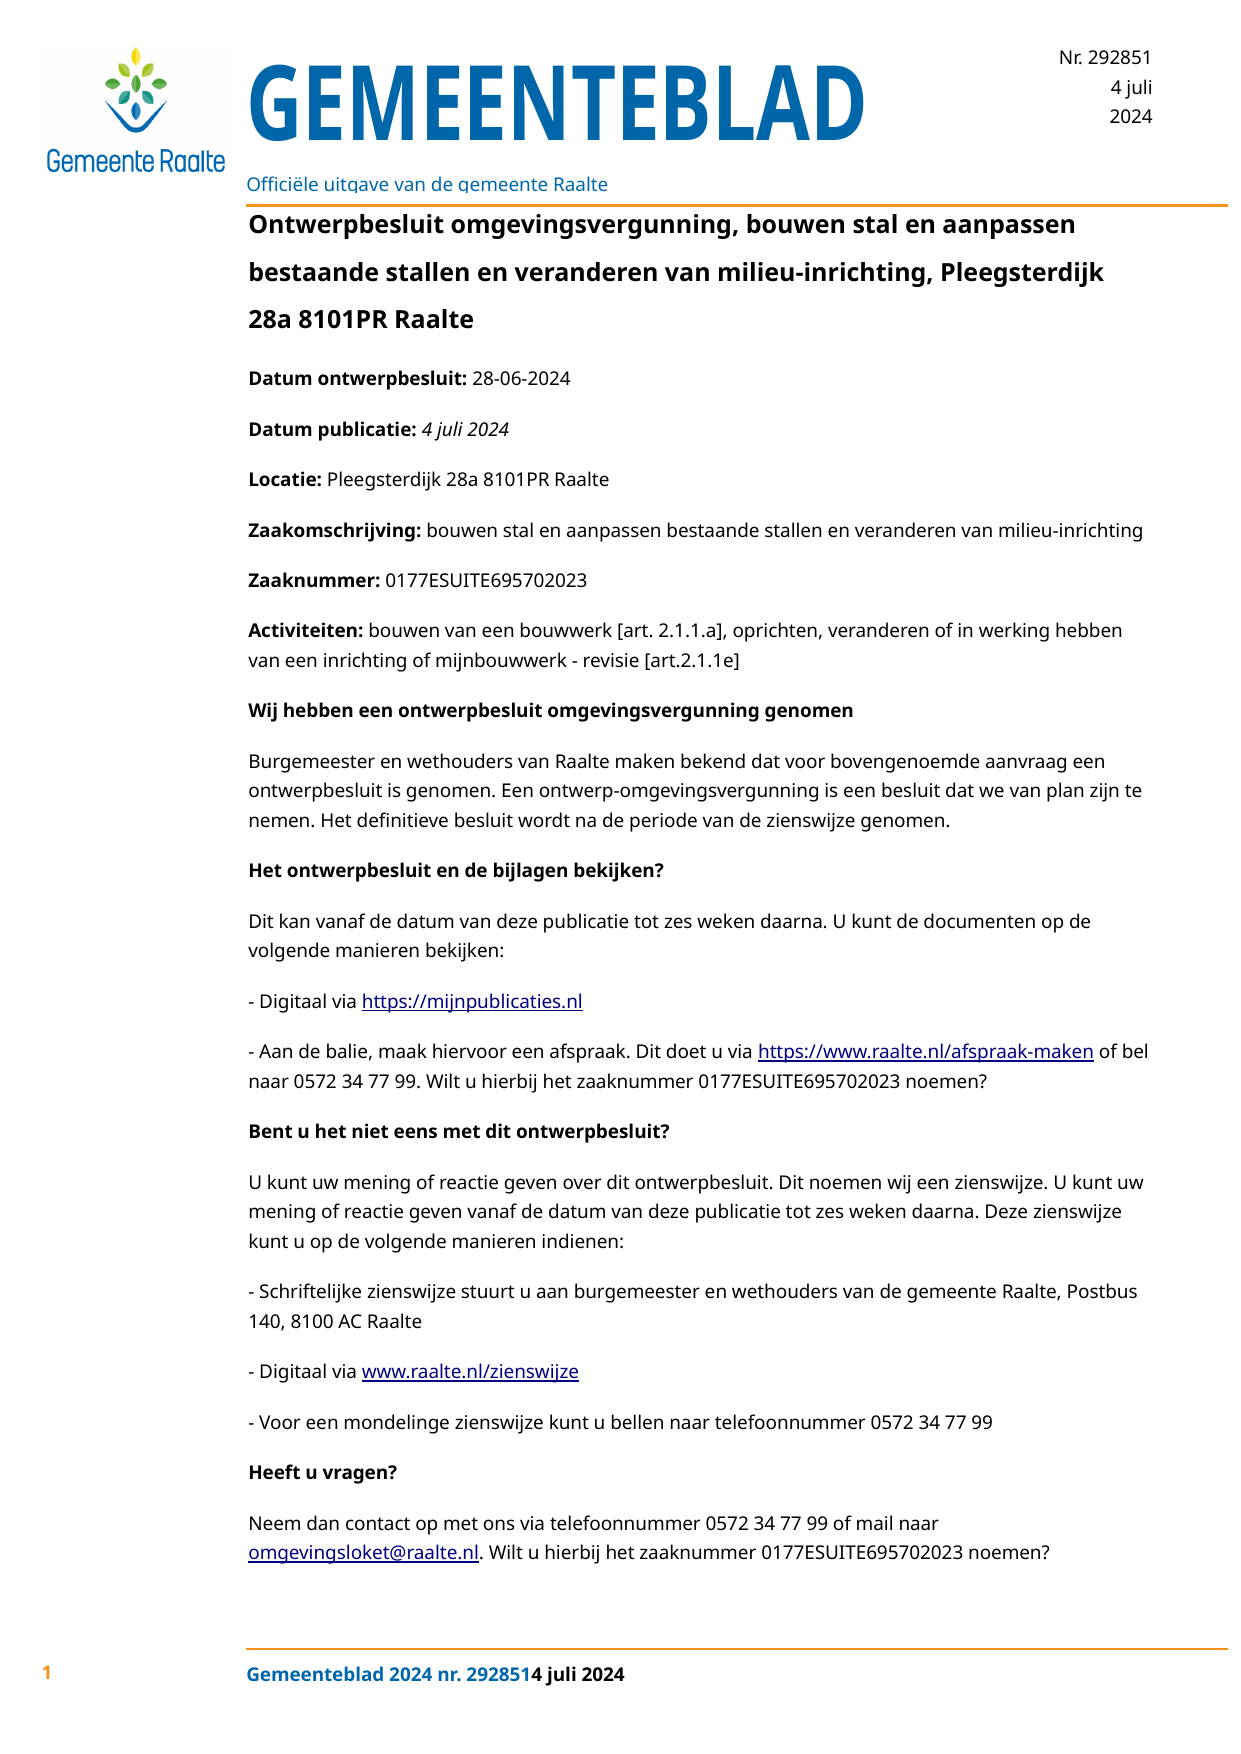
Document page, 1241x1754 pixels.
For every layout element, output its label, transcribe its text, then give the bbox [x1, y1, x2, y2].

text Dit kan vanaf de datum van deze publicatie tot zes weken daarna. U kunt de documenten op de volgende manieren bekijken: [248, 908, 1152, 963]
text - Digitaal via https://mijnpublicaties.nl [248, 988, 1152, 1014]
text - Schriftelijke zienswijze stuurt u aan burgemeester en wethouders van de gemeente Raalte, Postbus 140, 8100 AC Raalte [248, 1278, 1152, 1334]
text - Voor een mondelinge zienswijze kunt u bellen naar telefoonnummer 0572 34 77 99 [248, 1409, 1152, 1434]
text Neem dan contact op met ons via telefoonnummer 0572 34 77 99 of mail naar omgevingsloket@raalte.nl. Wilt u hierbij het zaaknummer 0177ESUITE695702023 noemen? [248, 1510, 1152, 1565]
text Burgemeester en wethouders van Raalte maken bekend dat voor bovengenoemde aanvraag een ontwerpbesluit is genomen. Een ontwerp-omgevingsvergunning is een besluit dat we van plan zijn te nemen. Het definitieve besluit wordt na de periode van de zienswijze genomen. [248, 748, 1152, 833]
text Datum ontwerpbesluit: 28-06-2024 [248, 366, 1152, 391]
text Locatie: Pleegsterdijk 28a 8101PR Raalte [248, 466, 1152, 492]
text Activiteiten: bouwen van een bouwwerk [art. 2.1.1.a], oprichten, veranderen of in werking hebben van een inrichting of mijnbouwwerk - revisie [art.2.1.1e] [248, 618, 1152, 673]
text Zaaknummer: 0177ESUITE695702023 [248, 567, 1152, 593]
text Zaakomschrijving: bouwen stal en aanpassen bestaande stallen en veranderen van milieu-inrichting [248, 517, 1152, 542]
text Heeft u vragen? [248, 1459, 1152, 1485]
picture [41, 47, 231, 172]
text - Aan de balie, maak hiervoor een afspraak. Dit doet u via https://www.raalte.nl/afspraak-maken of bel naar 0572 34 77 99. Wilt u hierbij het zaaknummer 0177ESUITE695702023 noemen? [248, 1038, 1152, 1094]
text Bent u het niet eens met dit ontwerpbesluit? [248, 1118, 1152, 1144]
text Datum publicatie: 4 juli 2024 [248, 416, 1152, 442]
text Het ontwerpbesluit en de bijlagen bekijken? [248, 858, 1152, 883]
text Ontwerpbesluit omgevingsvergunning, bouwen stal en aanpassen bestaande stallen en veranderen van milieu-inrichting, Pleegsterdijk 28a 8101PR Raalte [248, 207, 1152, 336]
text - Digitaal via www.raalte.nl/zienswijze [248, 1358, 1152, 1384]
text U kunt uw mening of reactie geven over dit ontwerpbesluit. Dit noemen wij een zienswijze. U kunt uw mening of reactie geven vanaf de datum van deze publicatie tot zes weken daarna. Deze zienswijze kunt u op de volgende manieren indienen: [248, 1169, 1152, 1254]
text Wij hebben een ontwerpbesluit omgevingsvergunning genomen [248, 698, 1152, 723]
